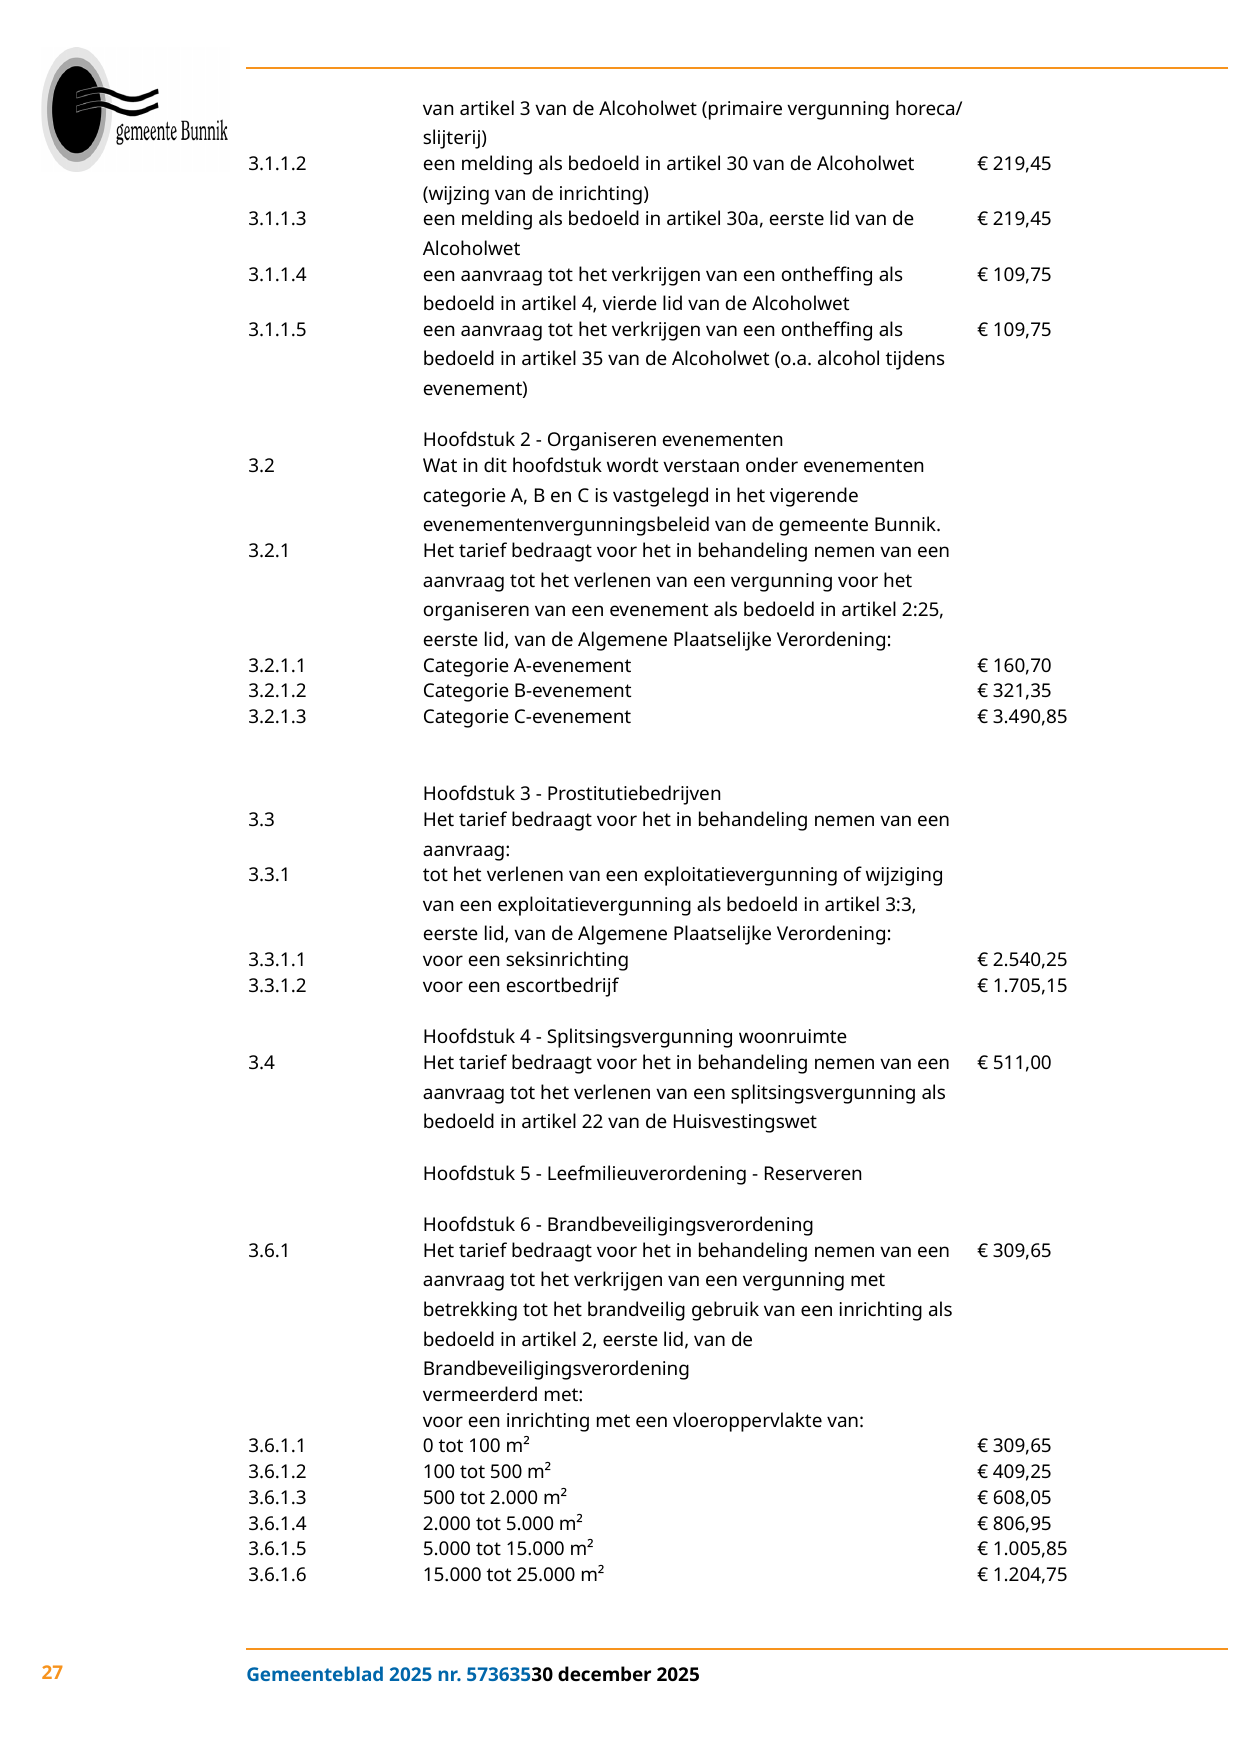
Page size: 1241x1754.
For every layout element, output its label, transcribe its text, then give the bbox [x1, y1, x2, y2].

table_cell 3.2.1.2 [248, 678, 423, 703]
table_cell 3.2 [248, 453, 423, 537]
table_cell 3.6.1.6 [248, 1561, 423, 1587]
table_cell 500 tot 2.000 m² [423, 1484, 977, 1510]
table_cell [977, 1134, 1152, 1160]
table_cell 3.6.1.2 [248, 1458, 423, 1484]
table_cell Categorie B-evenement [423, 678, 977, 703]
table_cell € 409,25 [977, 1458, 1152, 1484]
table_cell Het tarief bedraagt voor het in behandeling nemen van een aanvraag tot het verlenen van een splitsingsvergunning als bedoeld in artikel 22 van de Huisvestingswet [423, 1049, 977, 1134]
table_cell Categorie A-evenement [423, 652, 977, 677]
table_cell [977, 861, 1152, 946]
table_cell [977, 1211, 1152, 1237]
table_cell [977, 537, 1152, 652]
table_cell [248, 427, 423, 452]
table_cell Het tarief bedraagt voor het in behandeling nemen van een aanvraag: [423, 806, 977, 861]
table_cell 3.6.1.5 [248, 1536, 423, 1561]
table_cell Categorie C-evenement [423, 703, 977, 729]
table_cell 0 tot 100 m² [423, 1433, 977, 1458]
table_cell [248, 755, 423, 780]
table_cell [977, 1186, 1152, 1211]
table_cell € 1.005,85 [977, 1536, 1152, 1561]
table_cell Hoofdstuk 6 - Brandbeveiligingsverordening [423, 1211, 977, 1237]
table_cell voor een escortbedrijf [423, 972, 977, 998]
table_cell [423, 755, 977, 780]
table_cell [977, 453, 1152, 537]
table_cell € 2.540,25 [977, 946, 1152, 972]
table_cell Hoofdstuk 2 - Organiseren evenementen [423, 427, 977, 452]
table_cell van artikel 3 van de Alcoholwet (primaire vergunning horeca/ slijterij) [423, 95, 977, 150]
table_cell [977, 95, 1152, 150]
table_cell € 1.705,15 [977, 972, 1152, 998]
table_cell voor een inrichting met een vloeroppervlakte van: [423, 1407, 977, 1433]
table_cell [977, 780, 1152, 806]
table_cell 3.1.1.2 [248, 150, 423, 205]
table_cell € 608,05 [977, 1484, 1152, 1510]
table_cell 3.3.1 [248, 861, 423, 946]
table_cell [977, 1381, 1152, 1407]
table_cell [248, 998, 423, 1023]
table_cell [248, 95, 423, 150]
table_cell [423, 1134, 977, 1160]
table_cell 3.6.1.1 [248, 1433, 423, 1458]
table_cell 3.3.1.1 [248, 946, 423, 972]
table_cell 3.1.1.3 [248, 205, 423, 261]
table_cell [977, 1160, 1152, 1186]
table_cell [977, 806, 1152, 861]
table_cell 3.3.1.2 [248, 972, 423, 998]
table_cell [248, 780, 423, 806]
table_cell € 1.204,75 [977, 1561, 1152, 1587]
table_cell [423, 998, 977, 1023]
table_cell [423, 401, 977, 427]
table_cell 3.1.1.4 [248, 261, 423, 316]
table_cell 3.6.1.3 [248, 1484, 423, 1510]
table_cell [977, 401, 1152, 427]
table_cell Hoofdstuk 4 - Splitsingsvergunning woonruimte [423, 1024, 977, 1049]
table_cell 3.6.1.4 [248, 1510, 423, 1536]
table_cell 3.3 [248, 806, 423, 861]
table_cell Wat in dit hoofdstuk wordt verstaan onder evenementen categorie A, B en C is vastgelegd in het vigerende evenementenvergunningsbeleid van de gemeente Bunnik. [423, 453, 977, 537]
table_cell een melding als bedoeld in artikel 30 van de Alcoholwet (wijzing van de inrichting) [423, 150, 977, 205]
table_cell [977, 729, 1152, 755]
table_cell [248, 1186, 423, 1211]
table_cell [423, 729, 977, 755]
table_cell 3.2.1 [248, 537, 423, 652]
picture [41, 47, 231, 172]
table_cell 15.000 tot 25.000 m² [423, 1561, 977, 1587]
table_cell een aanvraag tot het verkrijgen van een ontheffing als bedoeld in artikel 4, vierde lid van de Alcoholwet [423, 261, 977, 316]
table_cell € 806,95 [977, 1510, 1152, 1536]
table_cell 3.4 [248, 1049, 423, 1134]
table_cell [248, 401, 423, 427]
table_cell € 160,70 [977, 652, 1152, 677]
table_cell [977, 755, 1152, 780]
table_cell 100 tot 500 m² [423, 1458, 977, 1484]
table_cell [977, 1407, 1152, 1433]
table_cell [248, 1134, 423, 1160]
table_cell [977, 998, 1152, 1023]
table_cell tot het verlenen van een exploitatievergunning of wijziging van een exploitatievergunning als bedoeld in artikel 3:3, eerste lid, van de Algemene Plaatselijke Verordening: [423, 861, 977, 946]
table_cell een aanvraag tot het verkrijgen van een ontheffing als bedoeld in artikel 35 van de Alcoholwet (o.a. alcohol tijdens evenement) [423, 316, 977, 401]
table_cell € 3.490,85 [977, 703, 1152, 729]
table_cell 3.2.1.1 [248, 652, 423, 677]
table_cell voor een seksinrichting [423, 946, 977, 972]
table_cell [248, 729, 423, 755]
table_cell € 321,35 [977, 678, 1152, 703]
table_cell [977, 427, 1152, 452]
table_cell Het tarief bedraagt voor het in behandeling nemen van een aanvraag tot het verkrijgen van een vergunning met betrekking tot het brandveilig gebruik van een inrichting als bedoeld in artikel 2, eerste lid, van de Brandbeveiligingsverordening [423, 1237, 977, 1381]
table_cell 2.000 tot 5.000 m² [423, 1510, 977, 1536]
table_cell € 309,65 [977, 1237, 1152, 1381]
table_cell 5.000 tot 15.000 m² [423, 1536, 977, 1561]
table_cell € 109,75 [977, 261, 1152, 316]
table_cell [248, 1024, 423, 1049]
table_cell [248, 1407, 423, 1433]
table_cell [423, 1186, 977, 1211]
table_cell [977, 1024, 1152, 1049]
table_cell Het tarief bedraagt voor het in behandeling nemen van een aanvraag tot het verlenen van een vergunning voor het organiseren van een evenement als bedoeld in artikel 2:25, eerste lid, van de Algemene Plaatselijke Verordening: [423, 537, 977, 652]
table_cell Hoofdstuk 3 - Prostitutiebedrijven [423, 780, 977, 806]
table_cell Hoofdstuk 5 - Leefmilieuverordening - Reserveren [423, 1160, 977, 1186]
table_cell [248, 1211, 423, 1237]
table_cell € 511,00 [977, 1049, 1152, 1134]
table_cell 3.1.1.5 [248, 316, 423, 401]
table_cell [248, 1160, 423, 1186]
table_cell 3.6.1 [248, 1237, 423, 1381]
table_cell € 219,45 [977, 205, 1152, 261]
table_cell vermeerderd met: [423, 1381, 977, 1407]
table_cell [248, 1381, 423, 1407]
table_cell 3.2.1.3 [248, 703, 423, 729]
table_cell een melding als bedoeld in artikel 30a, eerste lid van de Alcoholwet [423, 205, 977, 261]
table_cell € 109,75 [977, 316, 1152, 401]
table_cell € 309,65 [977, 1433, 1152, 1458]
table_cell € 219,45 [977, 150, 1152, 205]
